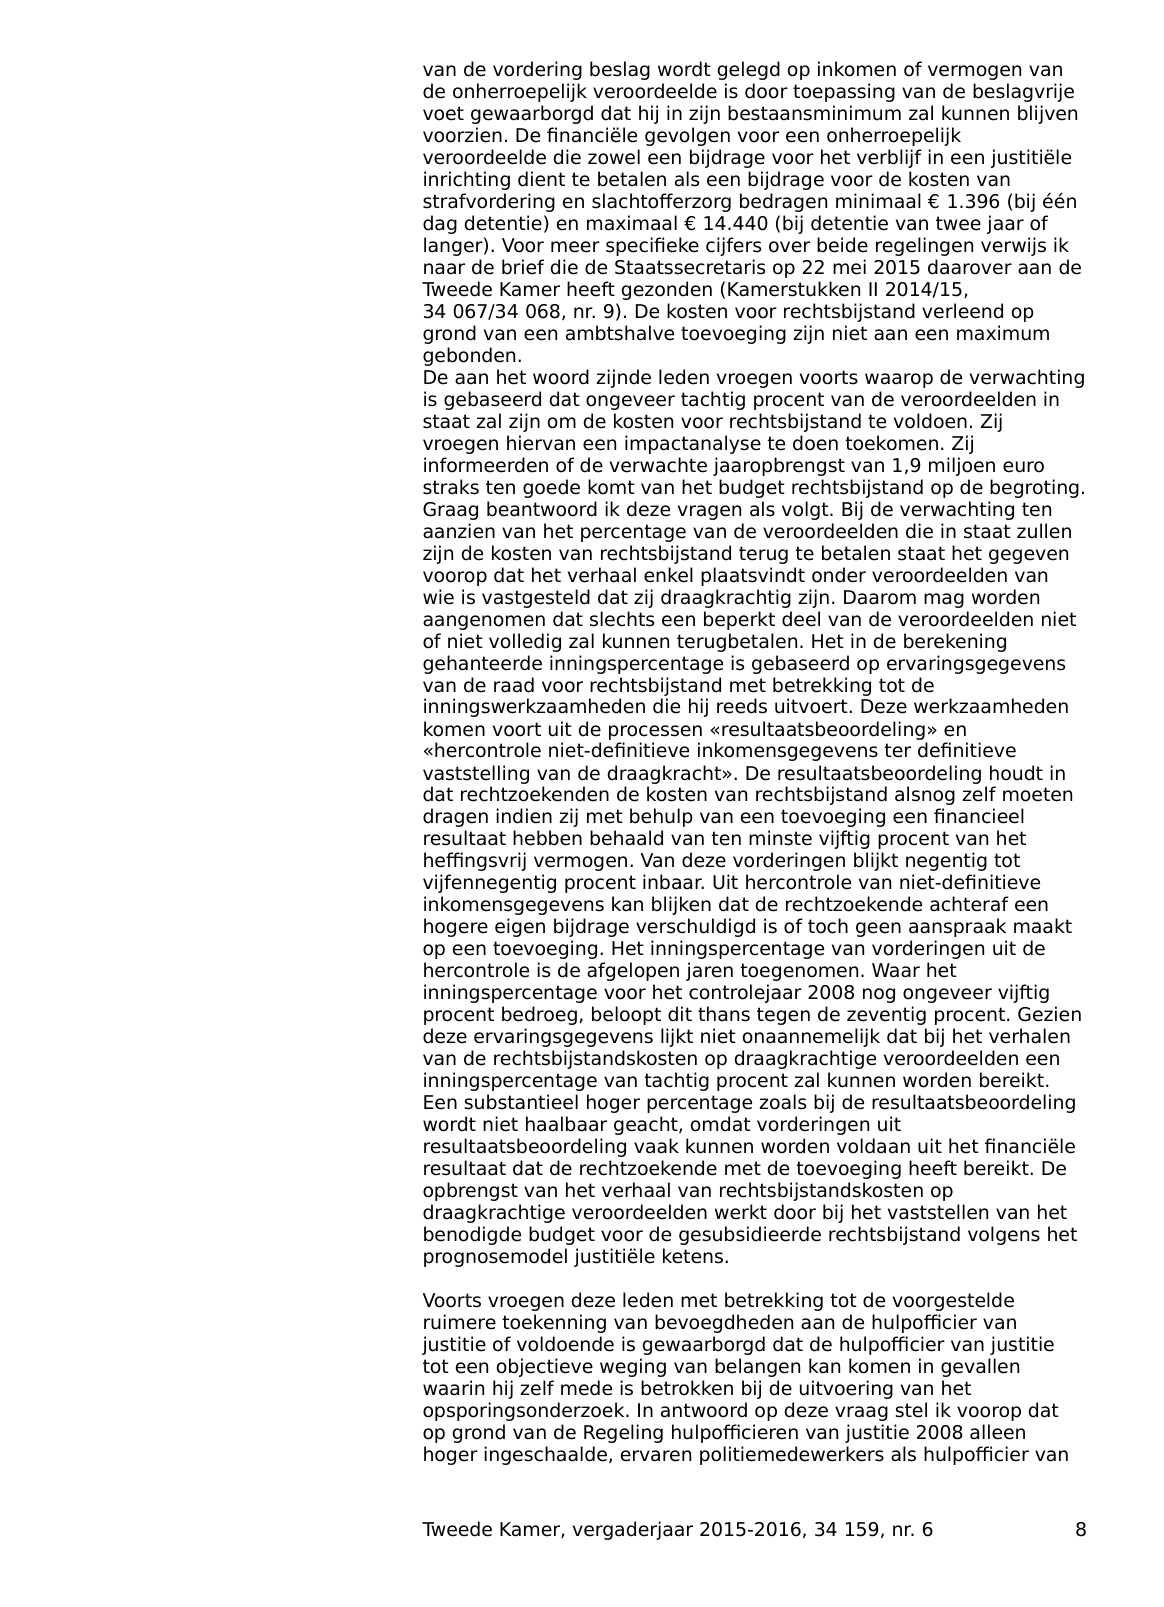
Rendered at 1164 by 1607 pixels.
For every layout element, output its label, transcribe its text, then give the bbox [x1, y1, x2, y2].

text De aan het woord zijnde leden vroegen voorts waarop de verwachting is gebaseerd dat ongeveer tachtig procent van de veroordeelden in staat zal zijn om de kosten voor rechtsbijstand te voldoen. Zij vroegen hiervan een impactanalyse te doen toekomen. Zij informeerden of de verwachte jaaropbrengst van 1,9 miljoen euro straks ten goede komt van het budget rechtsbijstand op de begroting. Graag beantwoord ik deze vragen als volgt. Bij de verwachting ten aanzien van het percentage van de veroordeelden die in staat zullen zijn de kosten van rechtsbijstand terug te betalen staat het gegeven voorop dat het verhaal enkel plaatsvindt onder veroordeelden van wie is vastgesteld dat zij draagkrachtig zijn. Daarom mag worden aangenomen dat slechts een beperkt deel van de veroordeelden niet of niet volledig zal kunnen terugbetalen. Het in de berekening gehanteerde inningspercentage is gebaseerd op ervaringsgegevens van de raad voor rechtsbijstand met betrekking tot de inningswerkzaamheden die hij reeds uitvoert. Deze werkzaamheden komen voort uit de processen «resultaatsbeoordeling» en «hercontrole niet-definitieve inkomensgegevens ter definitieve vaststelling van de draagkracht». De resultaatsbeoordeling houdt in dat rechtzoekenden de kosten van rechtsbijstand alsnog zelf moeten dragen indien zij met behulp van een toevoeging een financieel resultaat hebben behaald van ten minste vijftig procent van het heffingsvrij vermogen. Van deze vorderingen blijkt negentig tot vijfennegentig procent inbaar. Uit hercontrole van niet-definitieve inkomensgegevens kan blijken dat de rechtzoekende achteraf een hogere eigen bijdrage verschuldigd is of toch geen aanspraak maakt op een toevoeging. Het inningspercentage van vorderingen uit de hercontrole is de afgelopen jaren toegenomen. Waar het inningspercentage voor het controlejaar 2008 nog ongeveer vijftig procent bedroeg, beloopt dit thans tegen de zeventig procent. Gezien deze ervaringsgegevens lijkt niet onaannemelijk dat bij het verhalen van de rechtsbijstandskosten op draagkrachtige veroordeelden een inningspercentage van tachtig procent zal kunnen worden bereikt. Een substantieel hoger percentage zoals bij de resultaatsbeoordeling wordt niet haalbaar geacht, omdat vorderingen uit resultaatsbeoordeling vaak kunnen worden voldaan uit het financiële resultaat dat de rechtzoekende met de toevoeging heeft bereikt. De opbrengst van het verhaal van rechtsbijstandskosten op draagkrachtige veroordeelden werkt door bij het vaststellen van het benodigde budget voor de gesubsidieerde rechtsbijstand volgens het prognosemodel justitiële ketens. [422, 367, 1087, 1268]
text Voorts vroegen deze leden met betrekking tot de voorgestelde ruimere toekenning van bevoegdheden aan de hulpofficier van justitie of voldoende is gewaarborgd dat de hulpofficier van justitie tot een objectieve weging van belangen kan komen in gevallen waarin hij zelf mede is betrokken bij de uitvoering van het opsporingsonderzoek. In antwoord op deze vraag stel ik voorop dat op grond van de Regeling hulpofficieren van justitie 2008 alleen hoger ingeschaalde, ervaren politiemedewerkers als hulpofficier van [422, 1290, 1087, 1466]
text van de vordering beslag wordt gelegd op inkomen of vermogen van de onherroepelijk veroordeelde is door toepassing van de beslagvrije voet gewaarborgd dat hij in zijn bestaansminimum zal kunnen blijven voorzien. De financiële gevolgen voor een onherroepelijk veroordeelde die zowel een bijdrage voor het verblijf in een justitiële inrichting dient te betalen als een bijdrage voor de kosten van strafvordering en slachtofferzorg bedragen minimaal € 1.396 (bij één dag detentie) en maximaal € 14.440 (bij detentie van twee jaar of langer). Voor meer specifieke cijfers over beide regelingen verwijs ik naar de brief die de Staatssecretaris op 22 mei 2015 daarover aan de Tweede Kamer heeft gezonden (Kamerstukken II 2014/15, 34 067/34 068, nr. 9). De kosten voor rechtsbijstand verleend op grond van een ambtshalve toevoeging zijn niet aan een maximum gebonden. [422, 59, 1087, 367]
